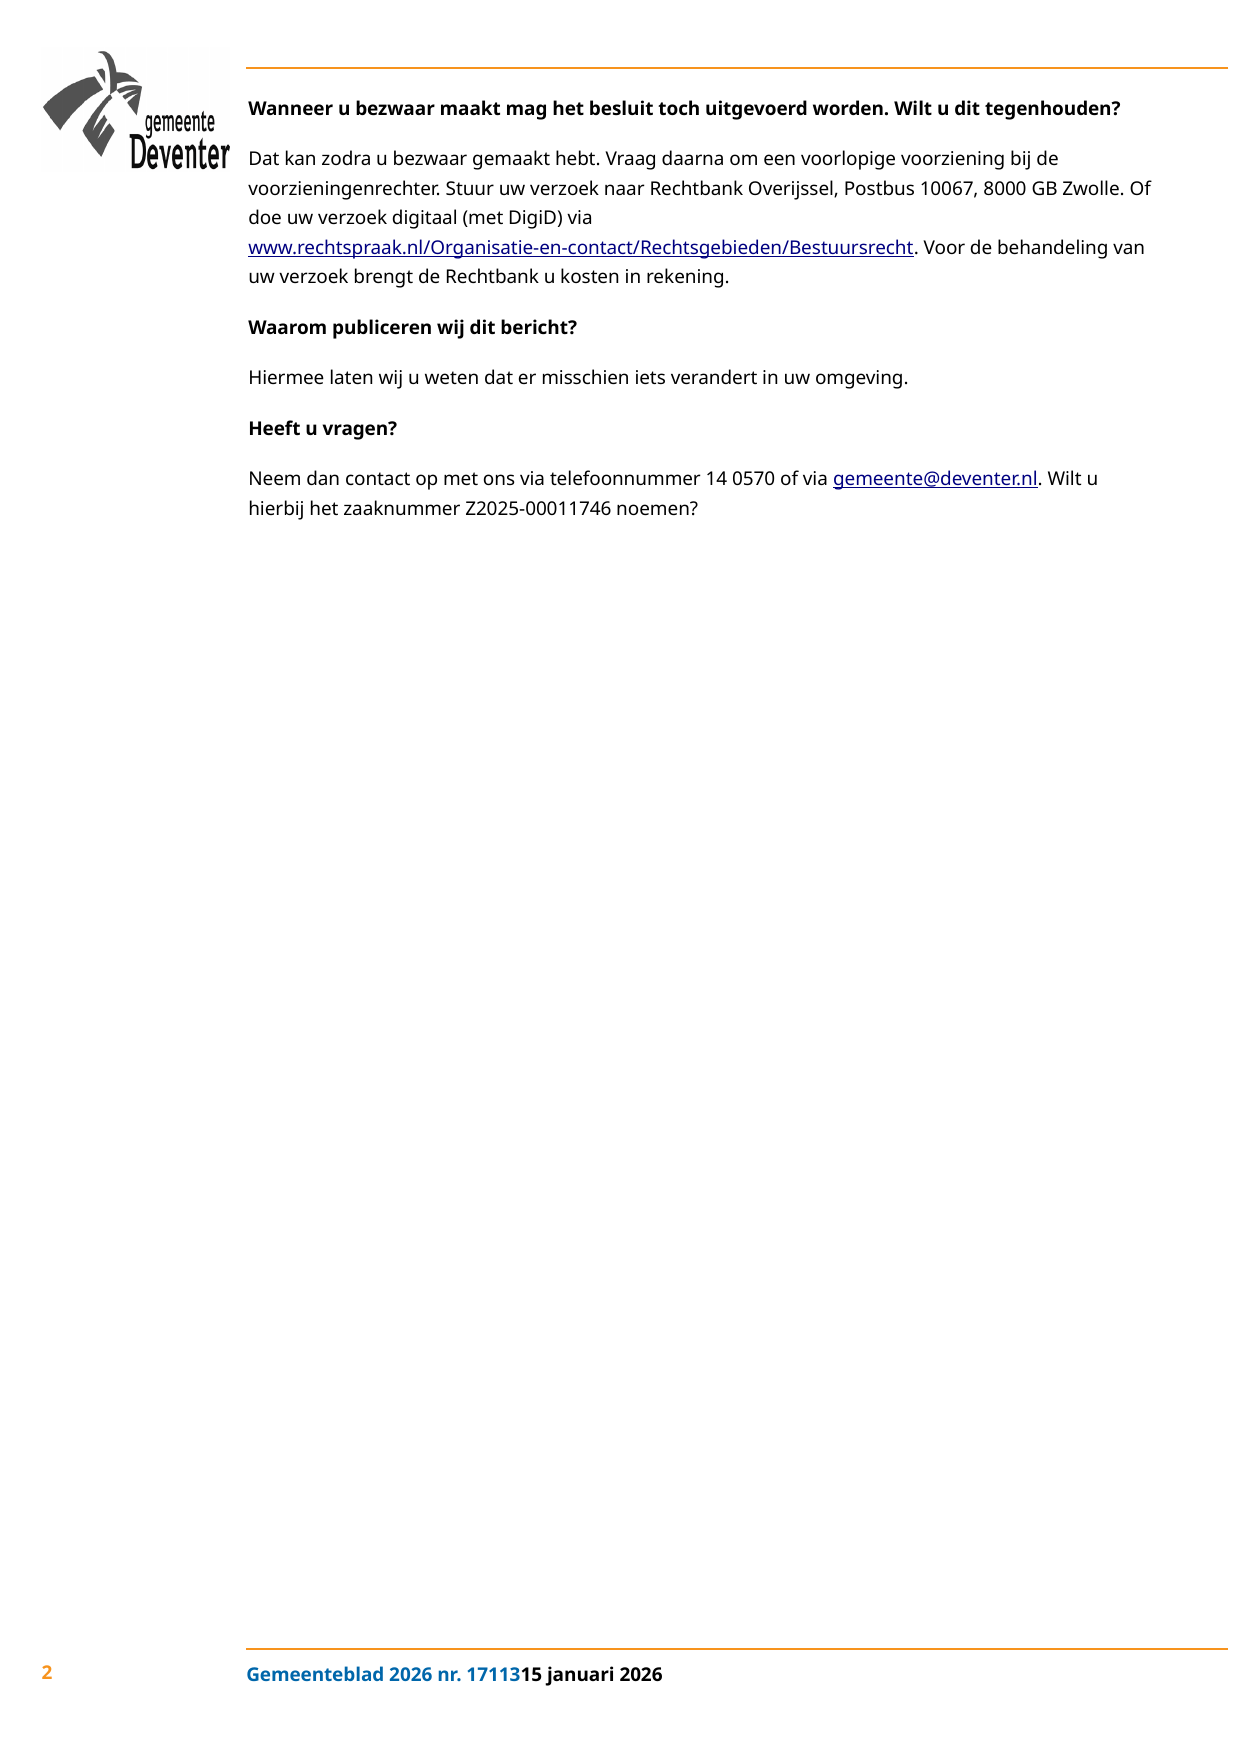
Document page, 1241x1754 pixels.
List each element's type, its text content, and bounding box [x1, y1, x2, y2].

text Waarom publiceren wij dit bericht? [248, 314, 1152, 340]
text Dat kan zodra u bezwaar gemaakt hebt. Vraag daarna om een voorlopige voorziening bij de voorzieningenrechter. Stuur uw verzoek naar Rechtbank Overijssel, Postbus 10067, 8000 GB Zwolle. Of doe uw verzoek digitaal (met DigiD) via www.rechtspraak.nl/Organisatie-en-contact/Rechtsgebieden/Bestuursrecht. Voor de behandeling van uw verzoek brengt de Rechtbank u kosten in rekening. [248, 145, 1152, 289]
text Hiermee laten wij u weten dat er misschien iets verandert in uw omgeving. [248, 364, 1152, 390]
text Neem dan contact op met ons via telefoonnummer 14 0570 of via gemeente@deventer.nl. Wilt u hierbij het zaaknummer Z2025-00011746 noemen? [248, 465, 1152, 521]
text Heeft u vragen? [248, 415, 1152, 441]
picture [41, 47, 231, 172]
text Wanneer u bezwaar maakt mag het besluit toch uitgevoerd worden. Wilt u dit tegenhouden? [248, 95, 1152, 121]
